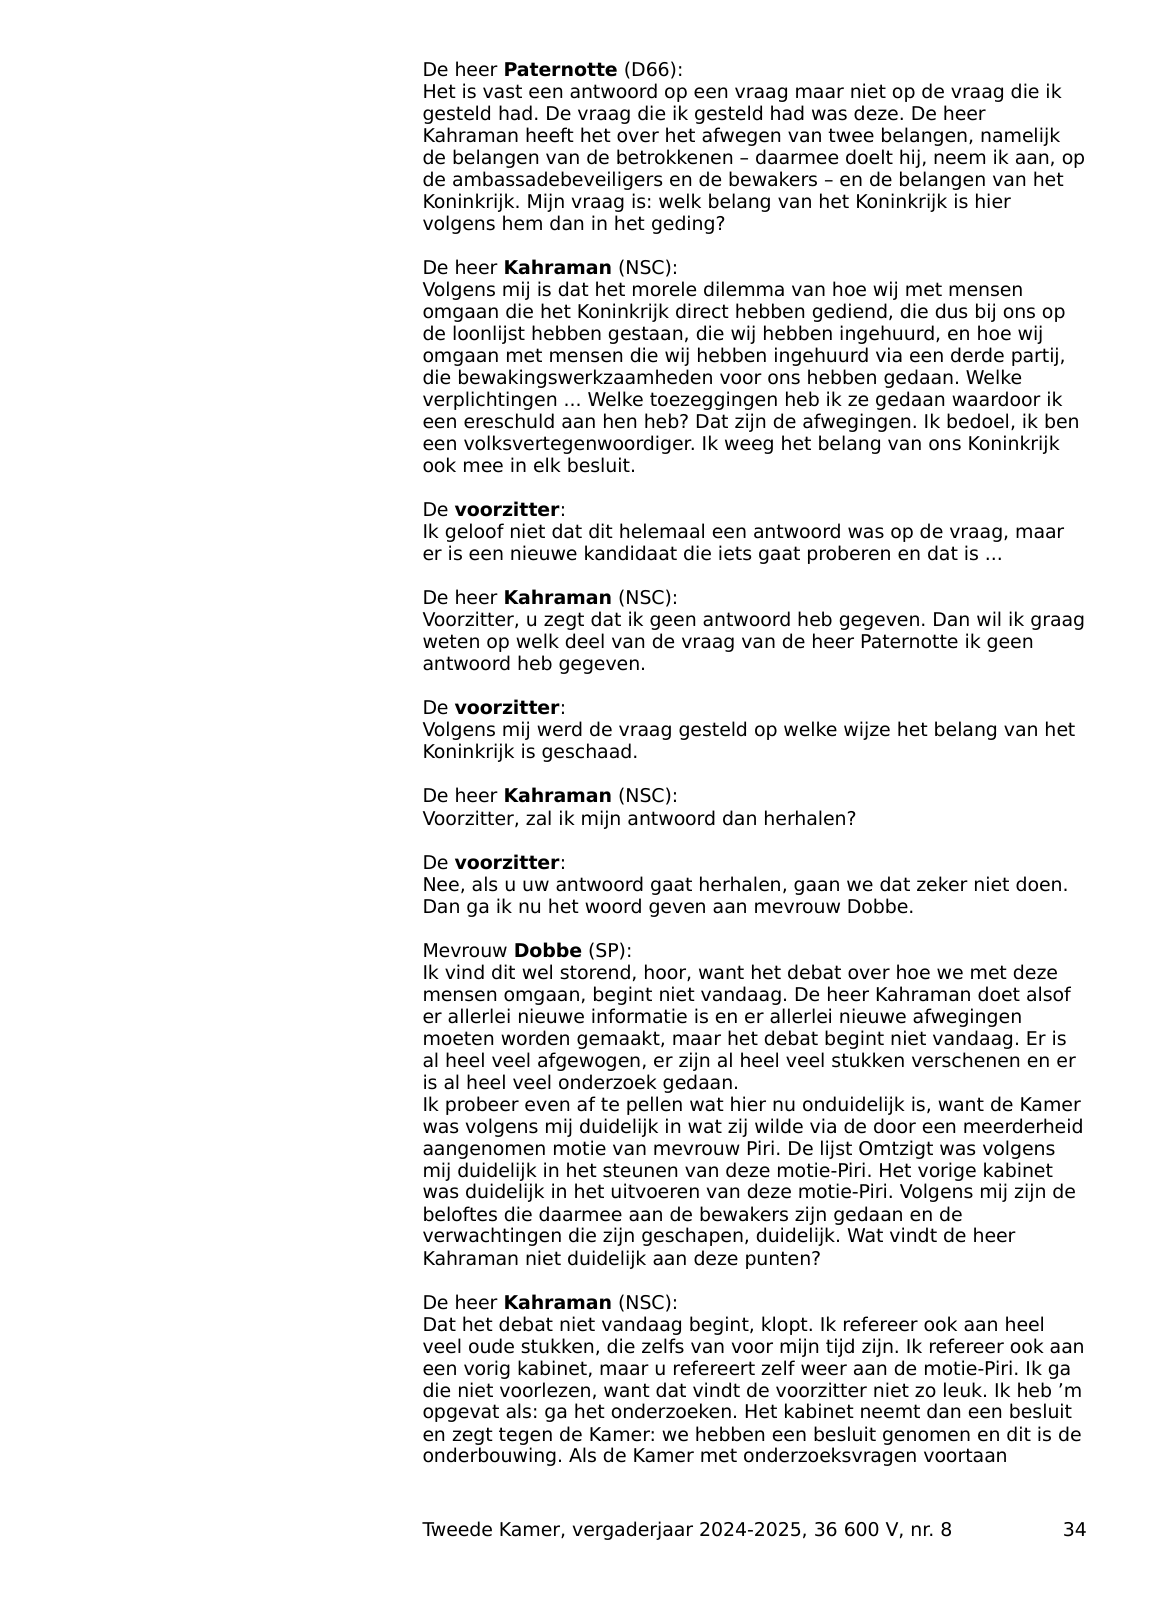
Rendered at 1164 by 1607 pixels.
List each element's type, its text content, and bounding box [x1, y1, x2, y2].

text Volgens mij werd de vraag gesteld op welke wijze het belang van het Koninkrijk is geschaad. [422, 719, 1087, 763]
text Mevrouw Dobbe (SP): [422, 940, 1087, 962]
text De voorzitter: [422, 852, 1087, 873]
text Ik probeer even af te pellen wat hier nu onduidelijk is, want de Kamer was volgens mij duidelijk in wat zij wilde via de door een meerderheid aangenomen motie van mevrouw Piri. De lijst Omtzigt was volgens mij duidelijk in het steunen van deze motie-Piri. Het vorige kabinet was duidelijk in het uitvoeren van deze motie-Piri. Volgens mij zijn de beloftes die daarmee aan de bewakers zijn gedaan en de verwachtingen die zijn geschapen, duidelijk. Wat vindt de heer Kahraman niet duidelijk aan deze punten? [422, 1093, 1087, 1269]
text Volgens mij is dat het morele dilemma van hoe wij met mensen omgaan die het Koninkrijk direct hebben gediend, die dus bij ons op de loonlijst hebben gestaan, die wij hebben ingehuurd, en hoe wij omgaan met mensen die wij hebben ingehuurd via een derde partij, die bewakingswerkzaamheden voor ons hebben gedaan. Welke verplichtingen ... Welke toezeggingen heb ik ze gedaan waardoor ik een ereschuld aan hen heb? Dat zijn de afwegingen. Ik bedoel, ik ben een volksvertegenwoordiger. Ik weeg het belang van ons Koninkrijk ook mee in elk besluit. [422, 279, 1087, 477]
text De heer Kahraman (NSC): [422, 785, 1087, 807]
text Nee, als u uw antwoord gaat herhalen, gaan we dat zeker niet doen. Dan ga ik nu het woord geven aan mevrouw Dobbe. [422, 873, 1087, 917]
text Het is vast een antwoord op een vraag maar niet op de vraag die ik gesteld had. De vraag die ik gesteld had was deze. De heer Kahraman heeft het over het afwegen van twee belangen, namelijk de belangen van de betrokkenen – daarmee doelt hij, neem ik aan, op de ambassadebeveiligers en de bewakers – en de belangen van het Koninkrijk. Mijn vraag is: welk belang van het Koninkrijk is hier volgens hem dan in het geding? [422, 81, 1087, 235]
text De heer Kahraman (NSC): [422, 257, 1087, 279]
text Ik vind dit wel storend, hoor, want het debat over hoe we met deze mensen omgaan, begint niet vandaag. De heer Kahraman doet alsof er allerlei nieuwe informatie is en er allerlei nieuwe afwegingen moeten worden gemaakt, maar het debat begint niet vandaag. Er is al heel veel afgewogen, er zijn al heel veel stukken verschenen en er is al heel veel onderzoek gedaan. [422, 962, 1087, 1093]
text De voorzitter: [422, 697, 1087, 719]
text Voorzitter, u zegt dat ik geen antwoord heb gegeven. Dan wil ik graag weten op welk deel van de vraag van de heer Paternotte ik geen antwoord heb gegeven. [422, 609, 1087, 675]
text Voorzitter, zal ik mijn antwoord dan herhalen? [422, 807, 1087, 829]
text De heer Kahraman (NSC): [422, 587, 1087, 609]
text De heer Kahraman (NSC): [422, 1292, 1087, 1313]
text Ik geloof niet dat dit helemaal een antwoord was op de vraag, maar er is een nieuwe kandidaat die iets gaat proberen en dat is ... [422, 521, 1087, 565]
text De voorzitter: [422, 499, 1087, 521]
text De heer Paternotte (D66): [422, 59, 1087, 81]
text Dat het debat niet vandaag begint, klopt. Ik refereer ook aan heel veel oude stukken, die zelfs van voor mijn tijd zijn. Ik refereer ook aan een vorig kabinet, maar u refereert zelf weer aan de motie-Piri. Ik ga die niet voorlezen, want dat vindt de voorzitter niet zo leuk. Ik heb ’m opgevat als: ga het onderzoeken. Het kabinet neemt dan een besluit en zegt tegen de Kamer: we hebben een besluit genomen en dit is de onderbouwing. Als de Kamer met onderzoeksvragen voortaan [422, 1313, 1087, 1467]
